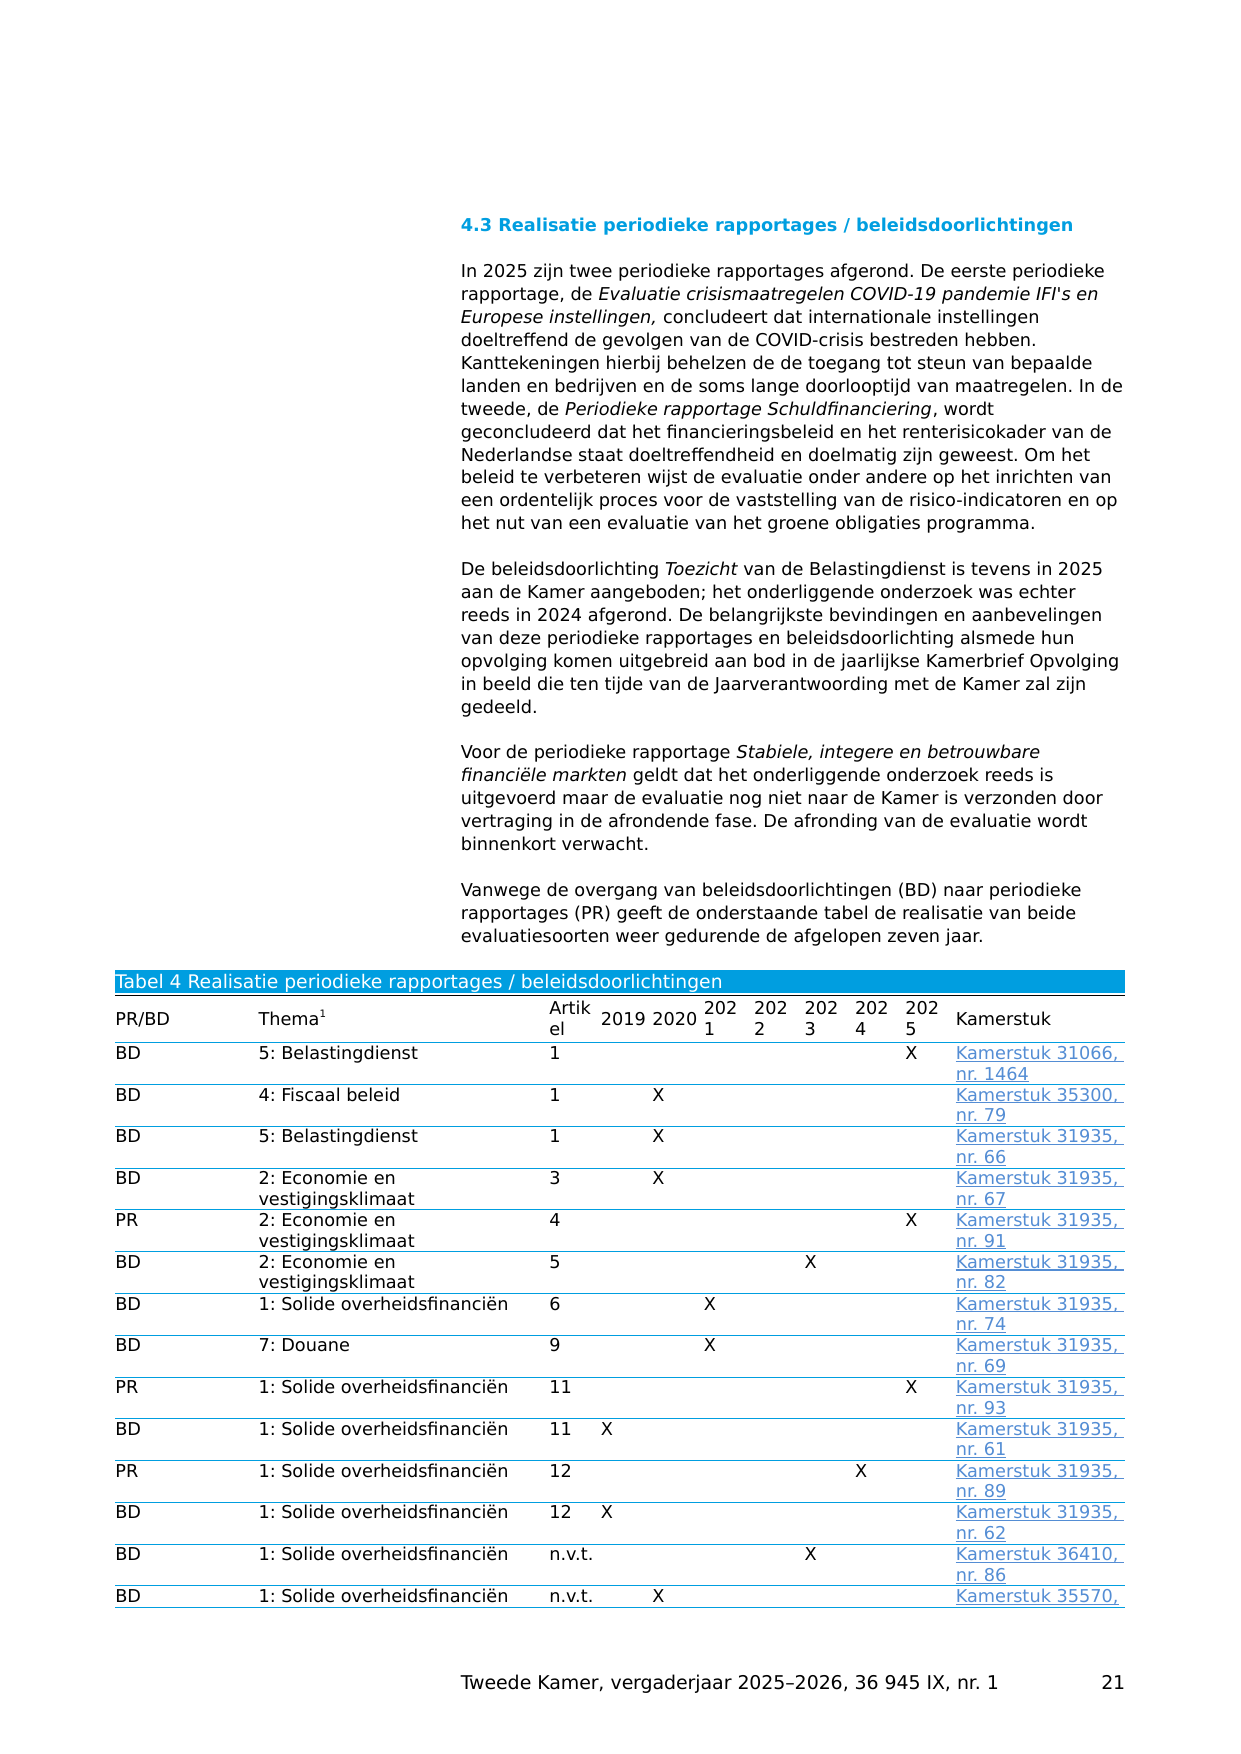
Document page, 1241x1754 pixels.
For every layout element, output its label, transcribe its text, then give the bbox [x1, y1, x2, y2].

table_cell 7: Douane [255, 1336, 546, 1376]
table_cell BD [115, 1127, 255, 1168]
table_cell X [701, 1336, 751, 1376]
table_cell [852, 1252, 902, 1293]
table_cell [902, 1294, 953, 1335]
table_cell [649, 1043, 701, 1084]
table_cell 2022 [751, 996, 801, 1042]
table_cell Kamerstuk 35570, [953, 1586, 1125, 1606]
table_cell [852, 1419, 902, 1460]
table_cell Kamerstuk 31935, nr. 69 [953, 1336, 1125, 1376]
table_cell [852, 1503, 902, 1543]
table_cell BD [115, 1169, 255, 1209]
table_cell Kamerstuk 36410, nr. 86 [953, 1545, 1125, 1585]
table_cell Kamerstuk 31935, nr. 93 [953, 1378, 1125, 1418]
table_cell [902, 1252, 953, 1293]
table_cell PR [115, 1210, 255, 1251]
table_cell [801, 1586, 852, 1606]
table_cell [902, 1085, 953, 1126]
table_cell 2025 [902, 996, 953, 1042]
table_cell Kamerstuk 31935, nr. 74 [953, 1294, 1125, 1335]
table_cell 2024 [852, 996, 902, 1042]
table_cell X [701, 1294, 751, 1335]
table_cell 1: Solide overheidsfinanciën [255, 1378, 546, 1418]
table_cell 5 [546, 1252, 598, 1293]
table_cell [598, 1461, 649, 1502]
table_cell 11 [546, 1378, 598, 1418]
table_cell [852, 1169, 902, 1209]
table_cell 12 [546, 1503, 598, 1543]
table_cell 1 [546, 1127, 598, 1168]
table_cell [902, 1545, 953, 1585]
table_cell [598, 1586, 649, 1606]
table_cell 2021 [701, 996, 751, 1042]
table_cell [751, 1210, 801, 1251]
table_cell BD [115, 1419, 255, 1460]
table_cell [852, 1210, 902, 1251]
table_cell [852, 1294, 902, 1335]
table_cell [751, 1419, 801, 1460]
table_cell Kamerstuk 31935, nr. 66 [953, 1127, 1125, 1168]
table_cell [598, 1545, 649, 1585]
table_cell Artikel [546, 996, 598, 1042]
table_cell [649, 1545, 701, 1585]
table_cell [902, 1503, 953, 1543]
table_cell [751, 1252, 801, 1293]
table_cell [701, 1169, 751, 1209]
table_cell 11 [546, 1419, 598, 1460]
table_cell [751, 1169, 801, 1209]
table_cell [701, 1586, 751, 1606]
table_cell X [801, 1545, 852, 1585]
text Vanwege de overgang van beleidsdoorlichtingen (BD) naar periodieke rapportages (PR) geeft de onderstaande tabel de realisatie van beide evaluatiesoorten weer gedurende de afgelopen zeven jaar. [461, 878, 1125, 947]
table_cell [852, 1127, 902, 1168]
table_cell X [801, 1252, 852, 1293]
title 4.3 Realisatie periodieke rapportages / beleidsdoorlichtingen [461, 213, 1125, 236]
table_cell 2: Economie en vestigingsklimaat [255, 1210, 546, 1251]
table_cell [751, 1378, 801, 1418]
table_cell 2: Economie en vestigingsklimaat [255, 1169, 546, 1209]
text In 2025 zijn twee periodieke rapportages afgerond. De eerste periodieke rapportage, de Evaluatie crisismaatregelen COVID-19 pandemie IFI's en Europese instellingen, concludeert dat internationale instellingen doeltreffend de gevolgen van de COVID-crisis bestreden hebben. Kanttekeningen hierbij behelzen de de toegang tot steun van bepaalde landen en bedrijven en de soms lange doorlooptijd van maatregelen. In de tweede, de Periodieke rapportage Schuldfinanciering, wordt geconcludeerd dat het financieringsbeleid en het renterisicokader van de Nederlandse staat doeltreffendheid en doelmatig zijn geweest. Om het beleid te verbeteren wijst de evaluatie onder andere op het inrichten van een ordentelijk proces voor de vaststelling van de risico-indicatoren en op het nut van een evaluatie van het groene obligaties programma. [461, 259, 1125, 534]
table_cell BD [115, 1085, 255, 1126]
table_cell [801, 1085, 852, 1126]
table_cell [649, 1461, 701, 1502]
table_cell Kamerstuk 31935, nr. 61 [953, 1419, 1125, 1460]
table_cell [751, 1336, 801, 1376]
table_cell [751, 1503, 801, 1543]
table_cell 4 [546, 1210, 598, 1251]
table_cell [801, 1169, 852, 1209]
table_cell BD [115, 1294, 255, 1335]
table_cell X [598, 1419, 649, 1460]
table_cell Thema1 [255, 996, 546, 1042]
table_cell BD [115, 1336, 255, 1376]
table_cell 5: Belastingdienst [255, 1043, 546, 1084]
table_cell Kamerstuk 31066, nr. 1464 [953, 1043, 1125, 1084]
table_cell X [649, 1586, 701, 1606]
table_cell [701, 1545, 751, 1585]
table_cell [649, 1419, 701, 1460]
table_cell [701, 1210, 751, 1251]
table_cell [701, 1043, 751, 1084]
table_cell [701, 1085, 751, 1126]
table_cell [649, 1378, 701, 1418]
table_cell X [649, 1127, 701, 1168]
table_cell 1: Solide overheidsfinanciën [255, 1461, 546, 1502]
table_cell [701, 1127, 751, 1168]
table_cell [598, 1127, 649, 1168]
table_cell BD [115, 1503, 255, 1543]
table_cell 3 [546, 1169, 598, 1209]
table_cell [852, 1378, 902, 1418]
table_cell PR [115, 1378, 255, 1418]
table_cell 1: Solide overheidsfinanciën [255, 1419, 546, 1460]
table_cell X [649, 1169, 701, 1209]
table_cell 2023 [801, 996, 852, 1042]
table_cell 12 [546, 1461, 598, 1502]
table_cell Kamerstuk 31935, nr. 67 [953, 1169, 1125, 1209]
table_cell [701, 1378, 751, 1418]
table_cell [649, 1252, 701, 1293]
table_cell 9 [546, 1336, 598, 1376]
table_cell 5: Belastingdienst [255, 1127, 546, 1168]
table_cell 1 [546, 1043, 598, 1084]
table_cell [598, 1378, 649, 1418]
table_cell [902, 1419, 953, 1460]
table_cell X [902, 1210, 953, 1251]
table_cell [701, 1419, 751, 1460]
table_cell X [598, 1503, 649, 1543]
table_cell [801, 1210, 852, 1251]
table_cell [852, 1545, 902, 1585]
table_cell [852, 1336, 902, 1376]
table_cell [701, 1503, 751, 1543]
table_cell 2: Economie en vestigingsklimaat [255, 1252, 546, 1293]
table_cell [902, 1336, 953, 1376]
table_cell BD [115, 1043, 255, 1084]
table_cell [902, 1127, 953, 1168]
table_cell n.v.t. [546, 1545, 598, 1585]
table_cell [751, 1043, 801, 1084]
table_cell [902, 1169, 953, 1209]
table_cell [649, 1336, 701, 1376]
table_cell [751, 1586, 801, 1606]
table_cell [598, 1210, 649, 1251]
table_cell [852, 1085, 902, 1126]
table_cell [801, 1294, 852, 1335]
table_cell [598, 1294, 649, 1335]
table_cell [598, 1252, 649, 1293]
table_cell X [649, 1085, 701, 1126]
text De beleidsdoorlichting Toezicht van de Belastingdienst is tevens in 2025 aan de Kamer aangeboden; het onderliggende onderzoek was echter reeds in 2024 afgerond. De belangrijkste bevindingen en aanbevelingen van deze periodieke rapportages en beleidsdoorlichting alsmede hun opvolging komen uitgebreid aan bod in de jaarlijkse Kamerbrief Opvolging in beeld die ten tijde van de Jaarverantwoording met de Kamer zal zijn gedeeld. [461, 557, 1125, 718]
table_cell [801, 1336, 852, 1376]
table_cell [801, 1127, 852, 1168]
table_cell PR/BD [115, 996, 255, 1042]
table_cell [852, 1043, 902, 1084]
table_cell n.v.t. [546, 1586, 598, 1606]
table_cell [801, 1503, 852, 1543]
table_cell 1: Solide overheidsfinanciën [255, 1294, 546, 1335]
table_cell X [852, 1461, 902, 1502]
table_cell [598, 1169, 649, 1209]
table_cell [598, 1085, 649, 1126]
table_cell [751, 1127, 801, 1168]
table_cell Kamerstuk 31935, nr. 91 [953, 1210, 1125, 1251]
table_cell [649, 1503, 701, 1543]
table_cell [649, 1294, 701, 1335]
table_cell [598, 1043, 649, 1084]
table_cell [801, 1419, 852, 1460]
table_cell 1: Solide overheidsfinanciën [255, 1545, 546, 1585]
table_cell [598, 1336, 649, 1376]
table_cell [649, 1210, 701, 1251]
table_cell PR [115, 1461, 255, 1502]
table_cell BD [115, 1586, 255, 1606]
table_cell [902, 1586, 953, 1606]
table_cell 2019 [598, 996, 649, 1042]
table_cell BD [115, 1252, 255, 1293]
text Voor de periodieke rapportage Stabiele, integere en betrouwbare financiële markten geldt dat het onderliggende onderzoek reeds is uitgevoerd maar de evaluatie nog niet naar de Kamer is verzonden door vertraging in de afrondende fase. De afronding van de evaluatie wordt binnenkort verwacht. [461, 741, 1125, 855]
table_cell [801, 1461, 852, 1502]
table_cell X [902, 1378, 953, 1418]
table_cell 1: Solide overheidsfinanciën [255, 1503, 546, 1543]
table_cell 4: Fiscaal beleid [255, 1085, 546, 1126]
table_cell [751, 1461, 801, 1502]
table_cell Kamerstuk 31935, nr. 89 [953, 1461, 1125, 1502]
table_cell 1: Solide overheidsfinanciën [255, 1586, 546, 1606]
table_cell [801, 1378, 852, 1418]
table_cell [751, 1294, 801, 1335]
table_cell BD [115, 1545, 255, 1585]
table_cell 2020 [649, 996, 701, 1042]
table_cell Kamerstuk [953, 996, 1125, 1042]
table_cell [852, 1586, 902, 1606]
table_cell [801, 1043, 852, 1084]
table_cell [902, 1461, 953, 1502]
table_cell Kamerstuk 31935, nr. 62 [953, 1503, 1125, 1543]
table_cell X [902, 1043, 953, 1084]
table_cell [701, 1461, 751, 1502]
table_cell Kamerstuk 35300, nr. 79 [953, 1085, 1125, 1126]
table_cell [751, 1085, 801, 1126]
table_cell [701, 1252, 751, 1293]
table_cell 6 [546, 1294, 598, 1335]
table_cell [751, 1545, 801, 1585]
table_cell Kamerstuk 31935, nr. 82 [953, 1252, 1125, 1293]
table_cell 1 [546, 1085, 598, 1126]
